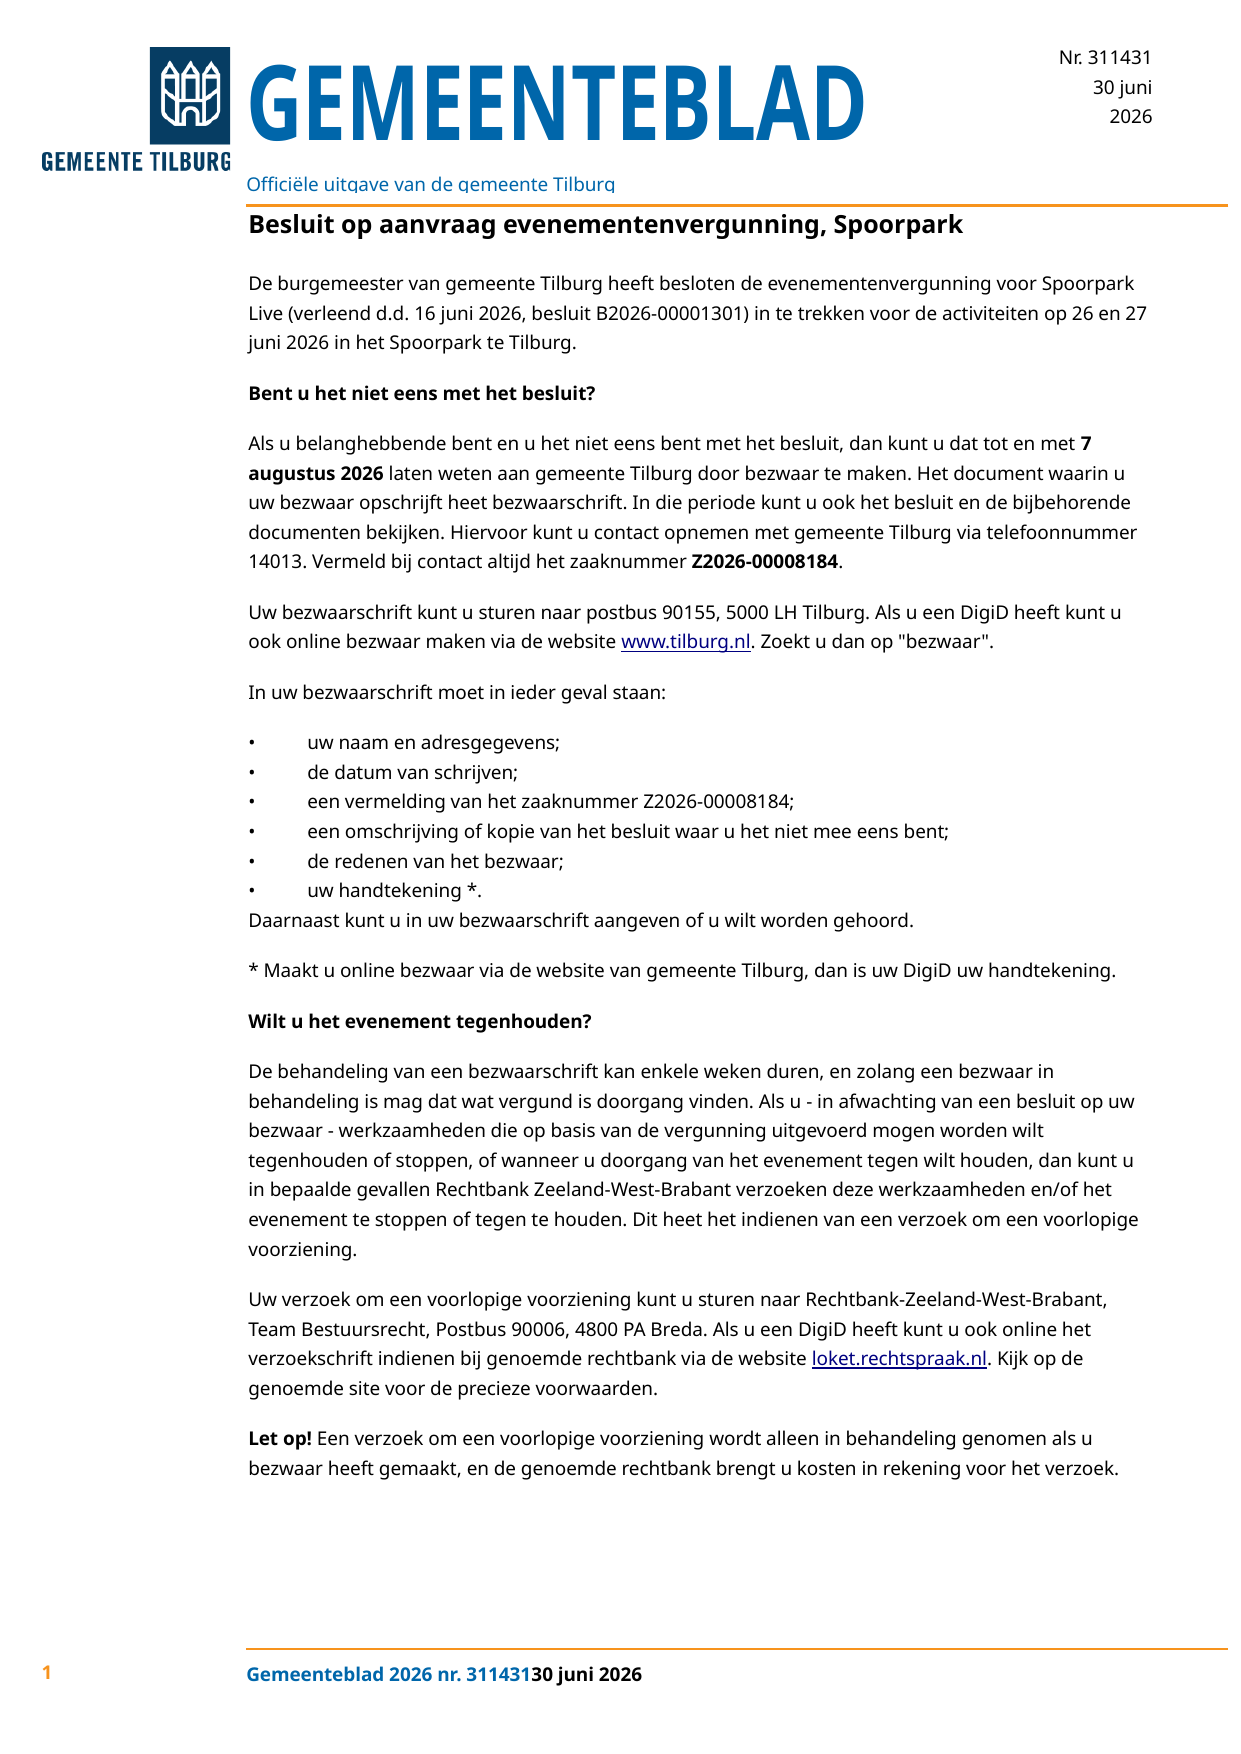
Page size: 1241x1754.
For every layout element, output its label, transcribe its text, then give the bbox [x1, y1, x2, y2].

text Wilt u het evenement tegenhouden? [248, 1008, 1152, 1033]
text Let op! Een verzoek om een voorlopige voorziening wordt alleen in behandeling genomen als u bezwaar heeft gemaakt, en de genoemde rechtbank brengt u kosten in rekening voor het verzoek. [248, 1425, 1152, 1481]
text De burgemeester van gemeente Tilburg heeft besloten de evenementenvergunning voor Spoorpark Live (verleend d.d. 16 juni 2026, besluit B2026-00001301) in te trekken voor de activiteiten op 26 en 27 juni 2026 in het Spoorpark te Tilburg. [248, 270, 1152, 355]
list uw naam en adresgegevens; [248, 729, 1152, 755]
text In uw bezwaarschrift moet in ieder geval staan: [248, 679, 1152, 705]
list de redenen van het bezwaar; [248, 848, 1152, 873]
text Bent u het niet eens met het besluit? [248, 380, 1152, 406]
text De behandeling van een bezwaarschrift kan enkele weken duren, en zolang een bezwaar in behandeling is mag dat wat vergund is doorgang vinden. Als u - in afwachting van een besluit op uw bezwaar - werkzaamheden die op basis van de vergunning uitgevoerd mogen worden wilt tegenhouden of stoppen, of wanneer u doorgang van het evenement tegen wilt houden, dan kunt u in bepaalde gevallen Rechtbank Zeeland-West-Brabant verzoeken deze werkzaamheden en/of het evenement te stoppen of tegen te houden. Dit heet het indienen van een verzoek om een voorlopige voorziening. [248, 1058, 1152, 1261]
text Daarnaast kunt u in uw bezwaarschrift aangeven of u wilt worden gehoord. [248, 907, 1152, 933]
list uw handtekening *. [248, 877, 1152, 903]
picture [41, 47, 231, 172]
list een omschrijving of kopie van het besluit waar u het niet mee eens bent; [248, 818, 1152, 844]
list de datum van schrijven; [248, 759, 1152, 785]
text Uw verzoek om een voorlopige voorziening kunt u sturen naar Rechtbank-Zeeland-West-Brabant, Team Bestuursrecht, Postbus 90006, 4800 PA Breda. Als u een DigiD heeft kunt u ook online het verzoekschrift indienen bij genoemde rechtbank via de website loket.rechtspraak.nl. Kijk op de genoemde site voor de precieze voorwaarden. [248, 1286, 1152, 1401]
list een vermelding van het zaaknummer Z2026-00008184; [248, 789, 1152, 814]
text Uw bezwaarschrift kunt u sturen naar postbus 90155, 5000 LH Tilburg. Als u een DigiD heeft kunt u ook online bezwaar maken via de website www.tilburg.nl. Zoekt u dan op "bezwaar". [248, 599, 1152, 654]
text Besluit op aanvraag evenementenvergunning, Spoorpark [248, 207, 1152, 241]
text * Maakt u online bezwaar via de website van gemeente Tilburg, dan is uw DigiD uw handtekening. [248, 957, 1152, 983]
text Als u belanghebbende bent en u het niet eens bent met het besluit, dan kunt u dat tot en met 7 augustus 2026 laten weten aan gemeente Tilburg door bezwaar te maken. Het document waarin u uw bezwaar opschrijft heet bezwaarschrift. In die periode kunt u ook het besluit en de bijbehorende documenten bekijken. Hiervoor kunt u contact opnemen met gemeente Tilburg via telefoonnummer 14013. Vermeld bij contact altijd het zaaknummer Z2026-00008184. [248, 430, 1152, 574]
